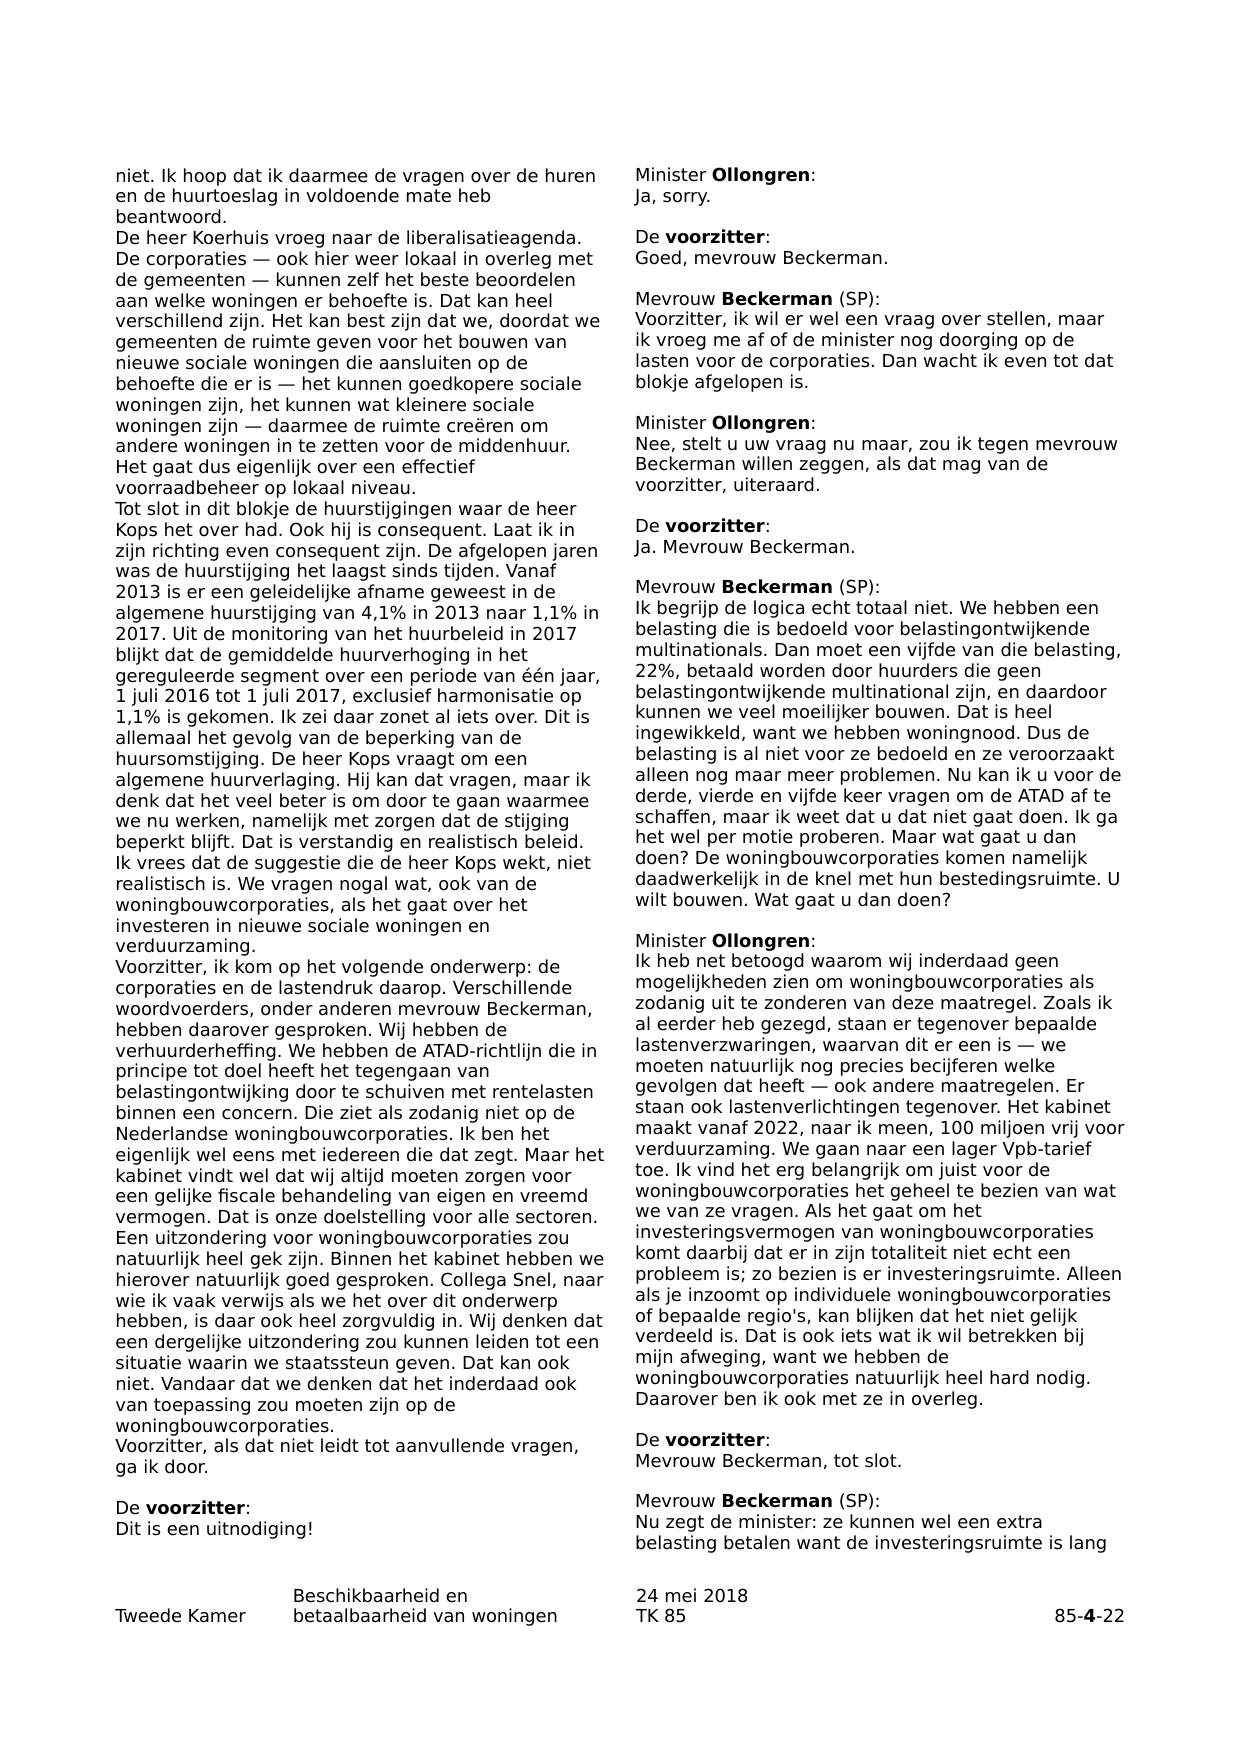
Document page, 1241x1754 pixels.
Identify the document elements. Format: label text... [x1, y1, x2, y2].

text Voorzitter, ik kom op het volgende onderwerp: de corporaties en de lastendruk daarop. Verschillende woordvoerders, onder anderen mevrouw Beckerman, hebben daarover gesproken. Wij hebben de verhuurderheffing. We hebben de ATAD-richtlijn die in principe tot doel heeft het tegengaan van belastingontwijking door te schuiven met rentelasten binnen een concern. Die ziet als zodanig niet op de Nederlandse woningbouwcorporaties. Ik ben het eigenlijk wel eens met iedereen die dat zegt. Maar het kabinet vindt wel dat wij altijd moeten zorgen voor een gelijke fiscale behandeling van eigen en vreemd vermogen. Dat is onze doelstelling voor alle sectoren. Een uitzondering voor woningbouwcorporaties zou natuurlijk heel gek zijn. Binnen het kabinet hebben we hierover natuurlijk goed gesproken. Collega Snel, naar wie ik vaak verwijs als we het over dit onderwerp hebben, is daar ook heel zorgvuldig in. Wij denken dat een dergelijke uitzondering zou kunnen leiden tot een situatie waarin we staatssteun geven. Dat kan ook niet. Vandaar dat we denken dat het inderdaad ook van toepassing zou moeten zijn op de woningbouwcorporaties. [115, 957, 605, 1436]
text Minister Ollongren: [635, 165, 1125, 186]
text Ja. Mevrouw Beckerman. [635, 536, 1125, 557]
text Mevrouw Beckerman (SP): [635, 288, 1125, 309]
text De voorzitter: [635, 227, 1125, 248]
text Nu zegt de minister: ze kunnen wel een extra belasting betalen want de investeringsruimte is lang [635, 1512, 1125, 1553]
text Goed, mevrouw Beckerman. [635, 248, 1125, 268]
text Tot slot in dit blokje de huurstijgingen waar de heer Kops het over had. Ook hij is consequent. Laat ik in zijn richting even consequent zijn. De afgelopen jaren was de huurstijging het laagst sinds tijden. Vanaf 2013 is er een geleidelijke afname geweest in de algemene huurstijging van 4,1% in 2013 naar 1,1% in 2017. Uit de monitoring van het huurbeleid in 2017 blijkt dat de gemiddelde huurverhoging in het gereguleerde segment over een periode van één jaar, 1 juli 2016 tot 1 juli 2017, exclusief harmonisatie op 1,1% is gekomen. Ik zei daar zonet al iets over. Dit is allemaal het gevolg van de beperking van de huursomstijging. De heer Kops vraagt om een algemene huurverlaging. Hij kan dat vragen, maar ik denk dat het veel beter is om door te gaan waarmee we nu werken, namelijk met zorgen dat de stijging beperkt blijft. Dat is verstandig en realistisch beleid. Ik vrees dat de suggestie die de heer Kops wekt, niet realistisch is. We vragen nogal wat, ook van de woningbouwcorporaties, als het gaat over het investeren in nieuwe sociale woningen en verduurzaming. [115, 499, 605, 957]
text De voorzitter: [635, 1429, 1125, 1450]
text Ja, sorry. [635, 186, 1125, 207]
text Mevrouw Beckerman (SP): [635, 577, 1125, 598]
text Minister Ollongren: [635, 931, 1125, 951]
text Minister Ollongren: [635, 412, 1125, 433]
text Mevrouw Beckerman, tot slot. [635, 1450, 1125, 1471]
text Mevrouw Beckerman (SP): [635, 1491, 1125, 1512]
text De voorzitter: [635, 516, 1125, 536]
text Ik heb net betoogd waarom wij inderdaad geen mogelijkheden zien om woningbouwcorporaties als zodanig uit te zonderen van deze maatregel. Zoals ik al eerder heb gezegd, staan er tegenover bepaalde lastenverzwaringen, waarvan dit er een is — we moeten natuurlijk nog precies becijferen welke gevolgen dat heeft — ook andere maatregelen. Er staan ook lastenverlichtingen tegenover. Het kabinet maakt vanaf 2022, naar ik meen, 100 miljoen vrij voor verduurzaming. We gaan naar een lager Vpb-tarief toe. Ik vind het erg belangrijk om juist voor de woningbouwcorporaties het geheel te bezien van wat we van ze vragen. Als het gaat om het investeringsvermogen van woningbouwcorporaties komt daarbij dat er in zijn totaliteit niet echt een probleem is; zo bezien is er investeringsruimte. Alleen als je inzoomt op individuele woningbouwcorporaties of bepaalde regio's, kan blijken dat het niet gelijk verdeeld is. Dat is ook iets wat ik wil betrekken bij mijn afweging, want we hebben de woningbouwcorporaties natuurlijk heel hard nodig. Daarover ben ik ook met ze in overleg. [635, 951, 1125, 1409]
text Voorzitter, ik wil er wel een vraag over stellen, maar ik vroeg me af of de minister nog doorging op de lasten voor de corporaties. Dan wacht ik even tot dat blokje afgelopen is. [635, 309, 1125, 392]
text De heer Koerhuis vroeg naar de liberalisatieagenda. De corporaties — ook hier weer lokaal in overleg met de gemeenten — kunnen zelf het beste beoordelen aan welke woningen er behoefte is. Dat kan heel verschillend zijn. Het kan best zijn dat we, doordat we gemeenten de ruimte geven voor het bouwen van nieuwe sociale woningen die aansluiten op de behoefte die er is — het kunnen goedkopere sociale woningen zijn, het kunnen wat kleinere sociale woningen zijn — daarmee de ruimte creëren om andere woningen in te zetten voor de middenhuur. Het gaat dus eigenlijk over een effectief voorraadbeheer op lokaal niveau. [115, 228, 605, 499]
text De voorzitter: [115, 1498, 605, 1518]
text Voorzitter, als dat niet leidt tot aanvullende vragen, ga ik door. [115, 1436, 605, 1478]
text Nee, stelt u uw vraag nu maar, zou ik tegen mevrouw Beckerman willen zeggen, als dat mag van de voorzitter, uiteraard. [635, 433, 1125, 496]
text Ik begrijp de logica echt totaal niet. We hebben een belasting die is bedoeld voor belastingontwijkende multinationals. Dan moet een vijfde van die belasting, 22%, betaald worden door huurders die geen belastingontwijkende multinational zijn, en daardoor kunnen we veel moeilijker bouwen. Dat is heel ingewikkeld, want we hebben woningnood. Dus de belasting is al niet voor ze bedoeld en ze veroorzaakt alleen nog maar meer problemen. Nu kan ik u voor de derde, vierde en vijfde keer vragen om de ATAD af te schaffen, maar ik weet dat u dat niet gaat doen. Ik ga het wel per motie proberen. Maar wat gaat u dan doen? De woningbouwcorporaties komen namelijk daadwerkelijk in de knel met hun bestedingsruimte. U wilt bouwen. Wat gaat u dan doen? [635, 598, 1125, 911]
text Dit is een uitnodiging! [115, 1518, 605, 1539]
text niet. Ik hoop dat ik daarmee de vragen over de huren en de huurtoeslag in voldoende mate heb beantwoord. [115, 165, 605, 228]
